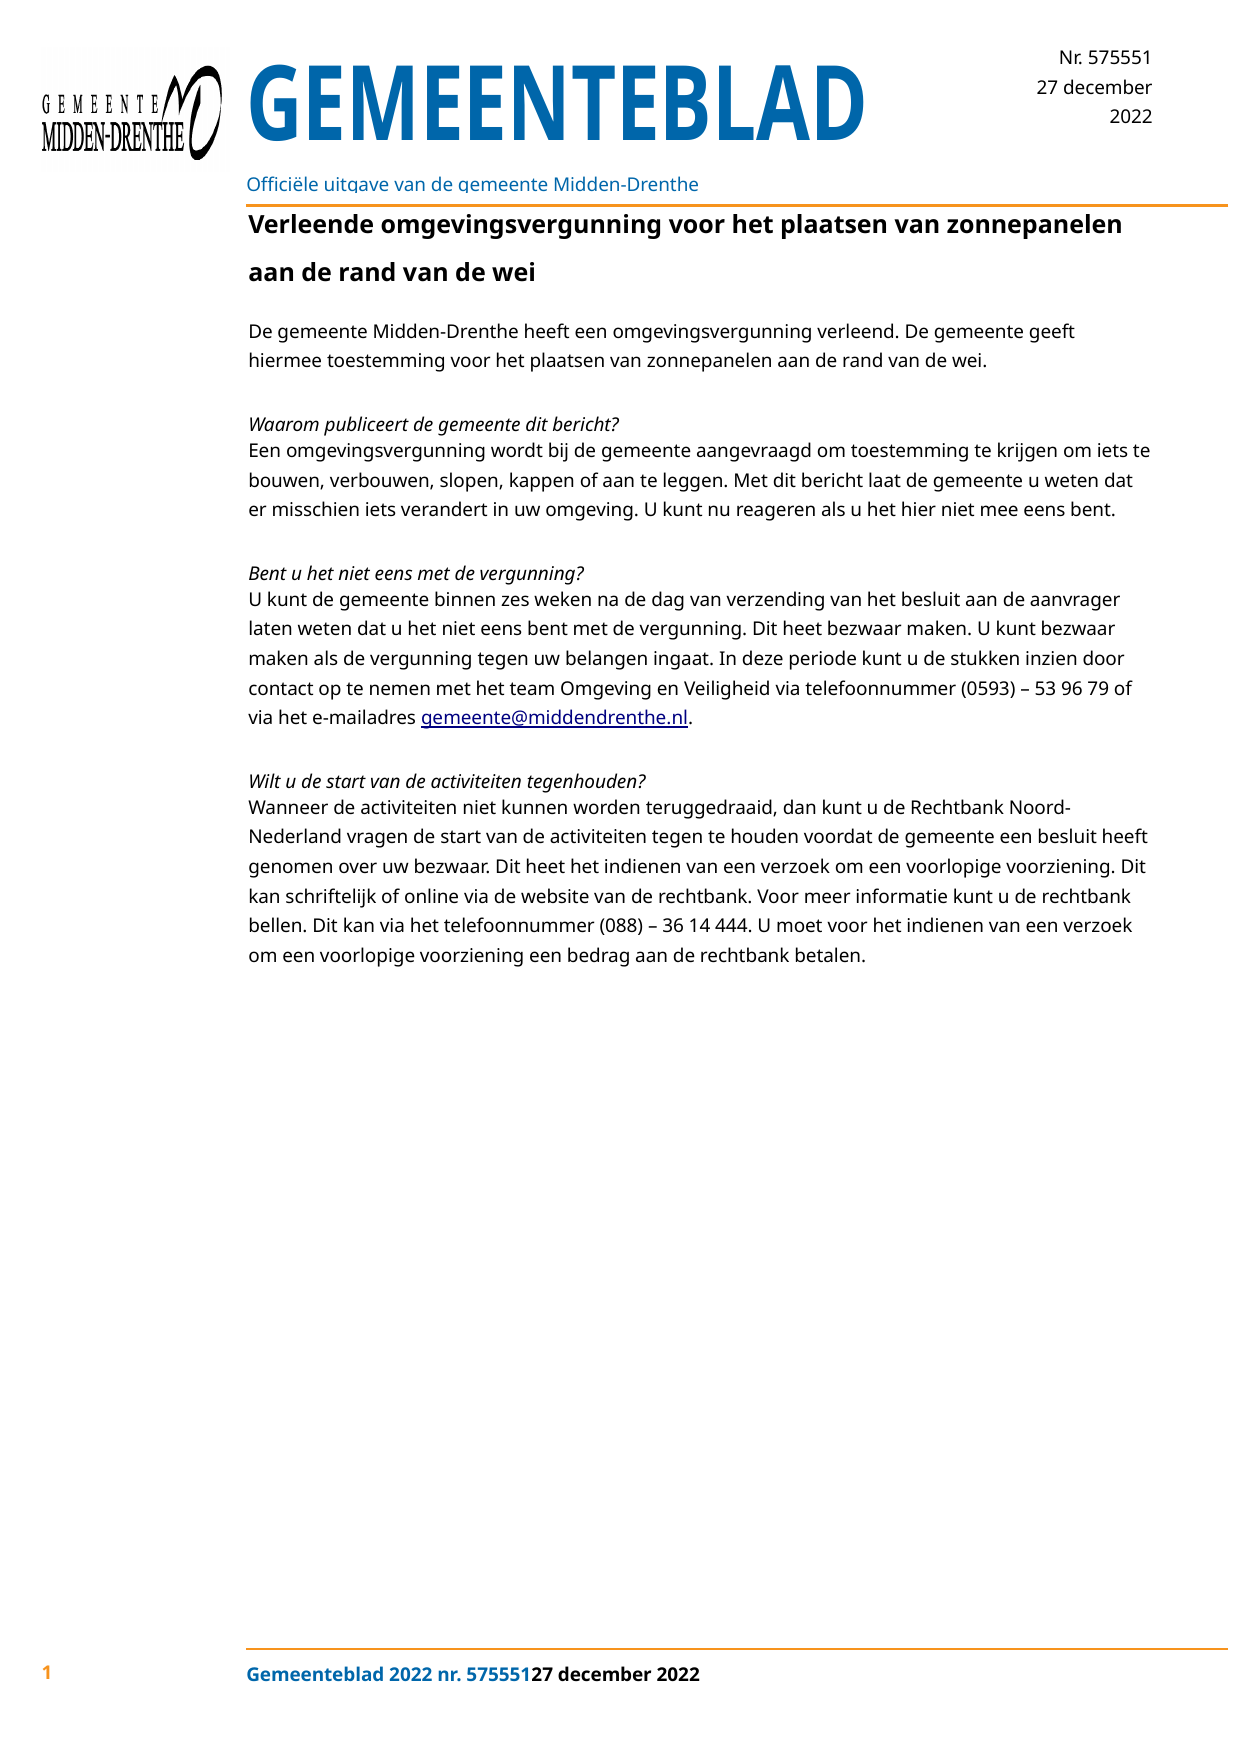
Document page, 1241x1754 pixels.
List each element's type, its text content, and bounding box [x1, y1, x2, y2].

picture [41, 47, 231, 172]
text Bent u het niet eens met de vergunning? [248, 560, 1152, 586]
text De gemeente Midden-Drenthe heeft een omgevingsvergunning verleend. De gemeente geeft hiermee toestemming voor het plaatsen van zonnepanelen aan de rand van de wei. [248, 318, 1152, 373]
text Wanneer de activiteiten niet kunnen worden teruggedraaid, dan kunt u de Rechtbank Noord-Nederland vragen de start van de activiteiten tegen te houden voordat de gemeente een besluit heeft genomen over uw bezwaar. Dit heet het indienen van een verzoek om een voorlopige voorziening. Dit kan schriftelijk of online via de website van de rechtbank. Voor meer informatie kunt u de rechtbank bellen. Dit kan via het telefoonnummer (088) – 36 14 444. U moet voor het indienen van een verzoek om een voorlopige voorziening een bedrag aan de rechtbank betalen. [248, 794, 1152, 968]
text Wilt u de start van de activiteiten tegenhouden? [248, 768, 1152, 794]
text Waarom publiceert de gemeente dit bericht? [248, 411, 1152, 437]
text Een omgevingsvergunning wordt bij de gemeente aangevraagd om toestemming te krijgen om iets te bouwen, verbouwen, slopen, kappen of aan te leggen. Met dit bericht laat de gemeente u weten dat er misschien iets verandert in uw omgeving. U kunt nu reageren als u het hier niet mee eens bent. [248, 437, 1152, 522]
text U kunt de gemeente binnen zes weken na de dag van verzending van het besluit aan de aanvrager laten weten dat u het niet eens bent met de vergunning. Dit heet bezwaar maken. U kunt bezwaar maken als de vergunning tegen uw belangen ingaat. In deze periode kunt u de stukken inzien door contact op te nemen met het team Omgeving en Veiligheid via telefoonnummer (0593) – 53 96 79 of via het e-mailadres gemeente@middendrenthe.nl. [248, 586, 1152, 730]
text Verleende omgevingsvergunning voor het plaatsen van zonnepanelen aan de rand van de wei [248, 207, 1152, 288]
